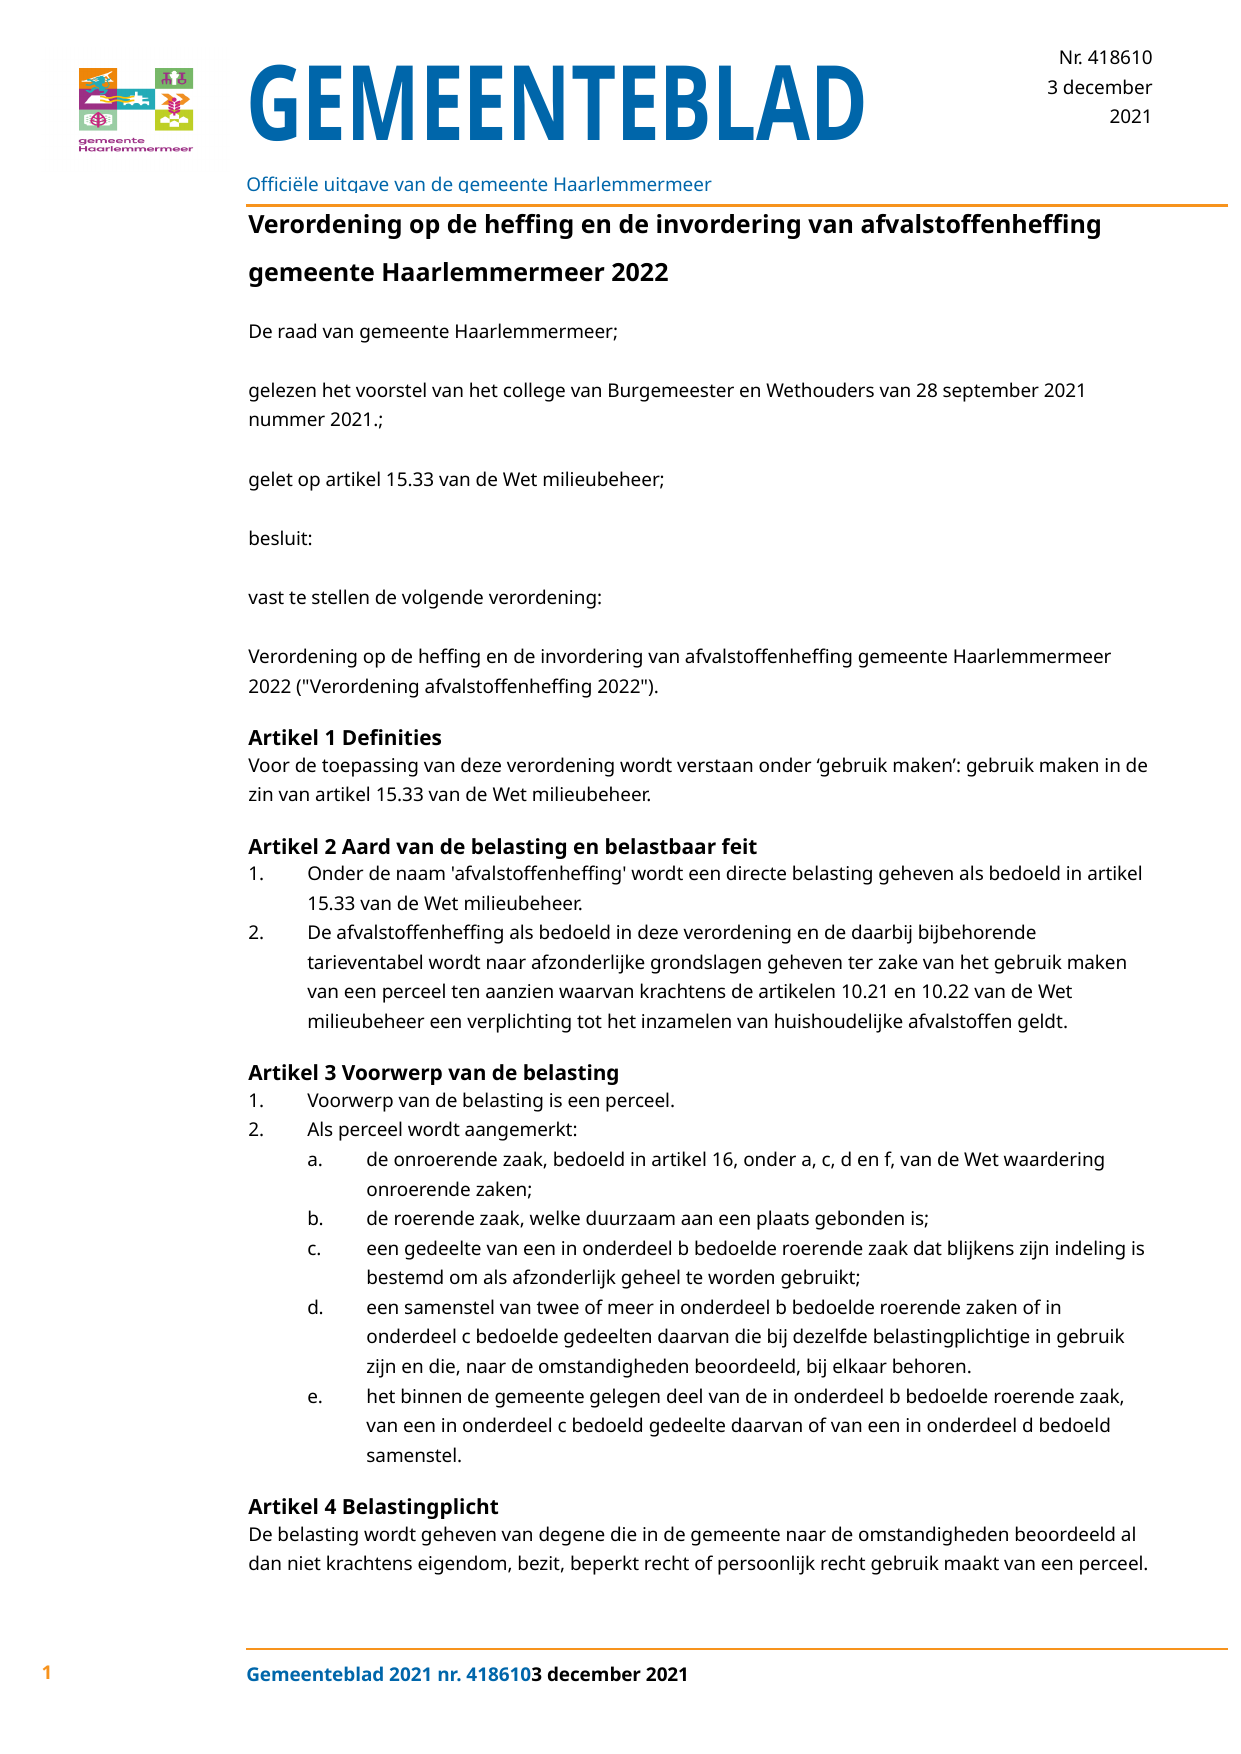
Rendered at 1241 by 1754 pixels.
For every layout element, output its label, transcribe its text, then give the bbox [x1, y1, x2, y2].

list een gedeelte van een in onderdeel b bedoelde roerende zaak dat blijkens zijn indeling is bestemd om als afzonderlijk geheel te worden gebruikt; [307, 1235, 1152, 1290]
text vast te stellen de volgende verordening: [248, 584, 1152, 610]
text Verordening op de heffing en de invordering van afvalstoffenheffing gemeente Haarlemmermeer 2022 ("Verordening afvalstoffenheffing 2022"). [248, 643, 1152, 699]
list een samenstel van twee of meer in onderdeel b bedoelde roerende zaken of in onderdeel c bedoelde gedeelten daarvan die bij dezelfde belastingplichtige in gebruik zijn en die, naar de omstandigheden beoordeeld, bij elkaar behoren. [307, 1294, 1152, 1379]
list De afvalstoffenheffing als bedoeld in deze verordening en de daarbij bijbehorende tarieventabel wordt naar afzonderlijke grondslagen geheven ter zake van het gebruik maken van een perceel ten aanzien waarvan krachtens de artikelen 10.21 en 10.22 van de Wet milieubeheer een verplichting tot het inzamelen van huishoudelijke afvalstoffen geldt. [248, 919, 1152, 1034]
text Artikel 3 Voorwerp van de belasting [248, 1058, 1152, 1087]
list de onroerende zaak, bedoeld in artikel 16, onder a, c, d en f, van de Wet waardering onroerende zaken; [307, 1146, 1152, 1201]
text besluit: [248, 525, 1152, 551]
text gelet op artikel 15.33 van de Wet milieubeheer; [248, 466, 1152, 492]
text Artikel 4 Belastingplicht [248, 1492, 1152, 1521]
text Artikel 1 Definities [248, 723, 1152, 752]
list Onder de naam 'afvalstoffenheffing' wordt een directe belasting geheven als bedoeld in artikel 15.33 van de Wet milieubeheer. [248, 860, 1152, 916]
text De belasting wordt geheven van degene die in de gemeente naar de omstandigheden beoordeeld al dan niet krachtens eigendom, bezit, beperkt recht of persoonlijk recht gebruik maakt van een perceel. [248, 1521, 1152, 1576]
text Voor de toepassing van deze verordening wordt verstaan onder ‘gebruik maken’: gebruik maken in de zin van artikel 15.33 van de Wet milieubeheer. [248, 752, 1152, 807]
list Voorwerp van de belasting is een perceel. [248, 1087, 1152, 1113]
picture [41, 47, 231, 172]
list het binnen de gemeente gelegen deel van de in onderdeel b bedoelde roerende zaak, van een in onderdeel c bedoeld gedeelte daarvan of van een in onderdeel d bedoeld samenstel. [307, 1383, 1152, 1468]
text gelezen het voorstel van het college van Burgemeester en Wethouders van 28 september 2021 nummer 2021.; [248, 377, 1152, 432]
text De raad van gemeente Haarlemmermeer; [248, 318, 1152, 344]
list Als perceel wordt aangemerkt: [248, 1117, 1152, 1142]
text Verordening op de heffing en de invordering van afvalstoffenheffing gemeente Haarlemmermeer 2022 [248, 207, 1152, 288]
text Artikel 2 Aard van de belasting en belastbaar feit [248, 832, 1152, 860]
list de roerende zaak, welke duurzaam aan een plaats gebonden is; [307, 1205, 1152, 1231]
